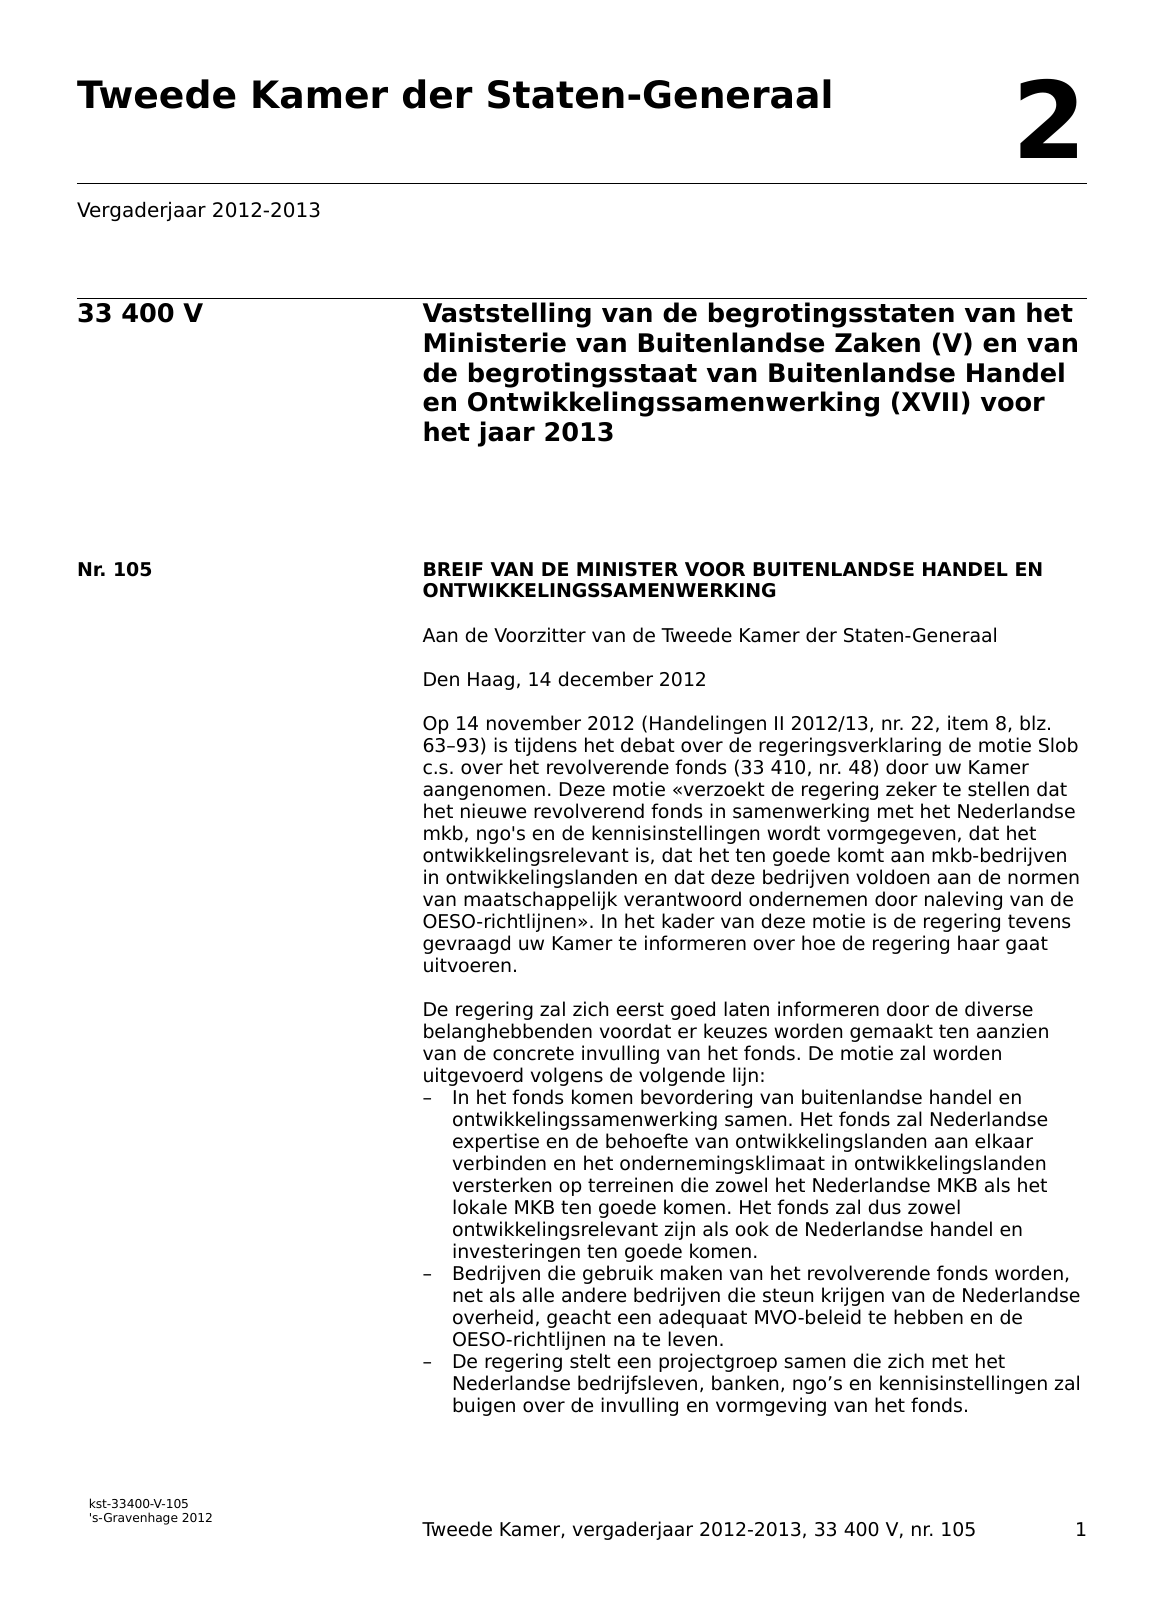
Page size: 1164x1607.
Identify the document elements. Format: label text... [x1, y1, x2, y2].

table_header Tweede Kamer der Staten-Generaal [77, 59, 886, 183]
text kst-33400-V-105 [88, 1497, 323, 1511]
text De regering zal zich eerst goed laten informeren door de diverse belanghebbenden voordat er keuzes worden gemaakt ten aanzien van de concrete invulling van het fonds. De motie zal worden uitgevoerd volgens de volgende lijn: [422, 999, 1087, 1087]
subtitle Nr. 105 BREIF VAN DE MINISTER VOOR BUITENLANDSE HANDEL EN ONTWIKKELINGSSAMENWERKING [77, 558, 1087, 602]
text Aan de Voorzitter van de Tweede Kamer der Staten-Generaal [422, 624, 1087, 647]
text Op 14 november 2012 (Handelingen II 2012/13, nr. 22, item 8, blz. 63–93) is tijdens het debat over de regeringsverklaring de motie Slob c.s. over het revolverende fonds (33 410, nr. 48) door uw Kamer aangenomen. Deze motie «verzoekt de regering zeker te stellen dat het nieuwe revolverend fonds in samenwerking met het Nederlandse mkb, ngo's en de kennisinstellingen wordt vormgegeven, dat het ontwikkelingsrelevant is, dat het ten goede komt aan mkb-bedrijven in ontwikkelingslanden en dat deze bedrijven voldoen aan de normen van maatschappelijk verantwoord ondernemen door naleving van de OESO-richtlijnen». In het kader van deze motie is de regering tevens gevraagd uw Kamer te informeren over hoe de regering haar gaat uitvoeren. [422, 713, 1087, 977]
text – Bedrijven die gebruik maken van het revolverende fonds worden, net als alle andere bedrijven die steun krijgen van de Nederlandse overheid, geacht een adequaat MVO-beleid te hebben en de OESO-richtlijnen na te leven. [422, 1263, 1087, 1351]
text – De regering stelt een projectgroep samen die zich met het Nederlandse bedrijfsleven, banken, ngo’s en kennisinstellingen zal buigen over de invulling en vormgeving van het fonds. [422, 1351, 1087, 1416]
subtitle 33 400 V Vaststelling van de begrotingsstaten van het Ministerie van Buitenlandse Zaken (V) en van de begrotingsstaat van Buitenlandse Handel en Ontwikkelingssamenwerking (XVII) voor het jaar 2013 [77, 299, 1087, 447]
table_header 2 [886, 59, 1087, 183]
text Den Haag, 14 december 2012 [422, 669, 1087, 691]
text 's-Gravenhage 2012 [88, 1511, 323, 1525]
table_cell Vergaderjaar 2012-2013 [77, 184, 1087, 298]
text – In het fonds komen bevordering van buitenlandse handel en ontwikkelingssamenwerking samen. Het fonds zal Nederlandse expertise en de behoefte van ontwikkelingslanden aan elkaar verbinden en het ondernemingsklimaat in ontwikkelingslanden versterken op terreinen die zowel het Nederlandse MKB als het lokale MKB ten goede komen. Het fonds zal dus zowel ontwikkelingsrelevant zijn als ook de Nederlandse handel en investeringen ten goede komen. [422, 1087, 1087, 1263]
